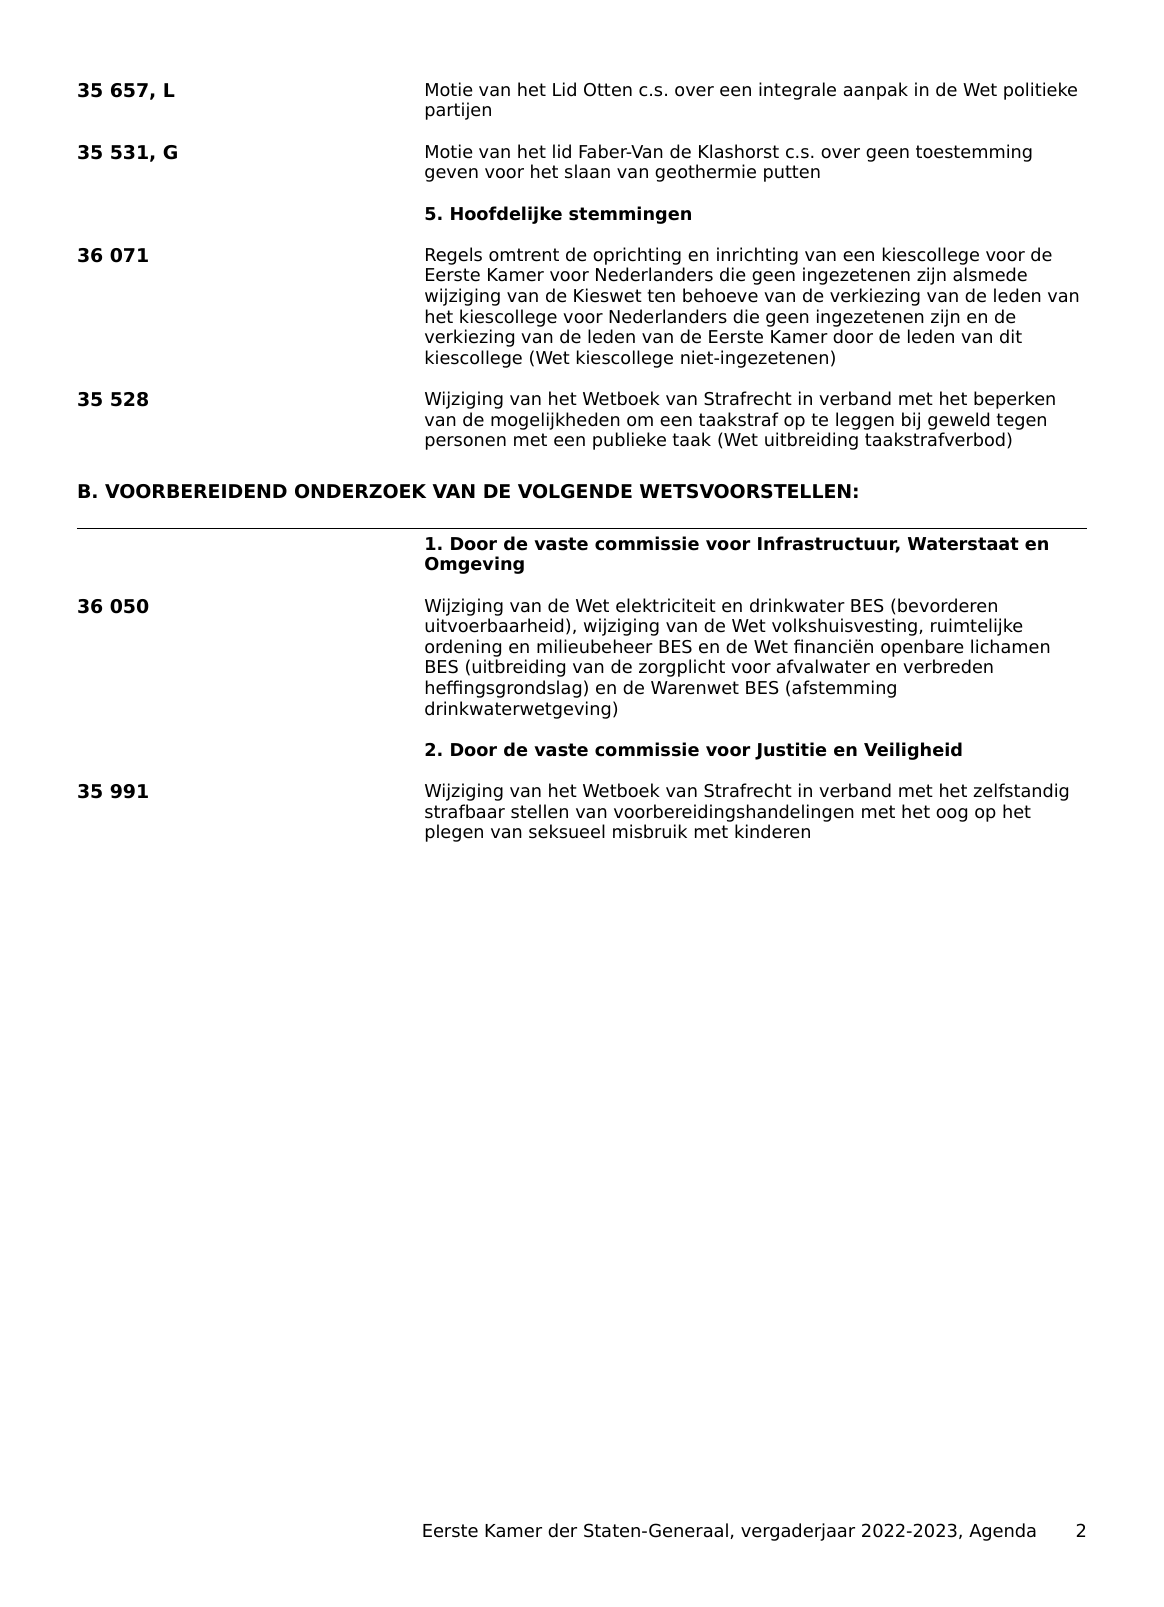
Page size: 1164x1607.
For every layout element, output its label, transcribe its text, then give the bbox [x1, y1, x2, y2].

table_cell [77, 740, 401, 761]
table_cell [401, 80, 418, 121]
table_cell [401, 59, 418, 80]
table_cell [401, 761, 418, 781]
table_cell [77, 59, 401, 80]
table_cell [401, 575, 418, 596]
table_cell [401, 740, 418, 761]
table_cell [401, 121, 418, 142]
table_cell Motie van het Lid Otten c.s. over een integrale aanpak in de Wet politieke partijen [418, 80, 1087, 121]
table_cell [77, 121, 401, 142]
table_cell [401, 781, 418, 843]
table_cell 2. Door de vaste commissie voor Justitie en Veiligheid [418, 740, 1087, 761]
table_cell [401, 596, 418, 719]
table_cell [418, 224, 1087, 245]
table_cell [401, 369, 418, 389]
table_cell [401, 224, 418, 245]
table_cell [418, 183, 1087, 203]
table_cell 35 531, G [77, 142, 401, 183]
table_cell [77, 204, 401, 224]
table_cell [401, 183, 418, 203]
table_cell [77, 719, 401, 740]
table_cell Wijziging van het Wetboek van Strafrecht in verband met het beperken van de mogelijkheden om een taakstraf op te leggen bij geweld tegen personen met een publieke taak (Wet uitbreiding taakstrafverbod) [418, 389, 1087, 451]
table_cell [77, 575, 401, 596]
table_cell Wijziging van de Wet elektriciteit en drinkwater BES (bevorderen uitvoerbaarheid), wijziging van de Wet volkshuisvesting, ruimtelijke ordening en milieubeheer BES en de Wet financiën openbare lichamen BES (uitbreiding van de zorgplicht voor afvalwater en verbreden heffingsgrondslag) en de Warenwet BES (afstemming drinkwaterwetgeving) [418, 596, 1087, 719]
table_header [401, 529, 418, 575]
subtitle B. VOORBEREIDEND ONDERZOEK VAN DE VOLGENDE WETSVOORSTELLEN: [77, 481, 1087, 503]
table_cell [401, 719, 418, 740]
table_header 1. Door de vaste commissie voor Infrastructuur, Waterstaat en Omgeving [418, 529, 1087, 575]
table_cell [77, 183, 401, 203]
table_cell [418, 121, 1087, 142]
table_cell 35 657, L [77, 80, 401, 121]
table_cell [418, 761, 1087, 781]
table_cell [77, 761, 401, 781]
table_cell [77, 369, 401, 389]
table_cell 36 071 [77, 245, 401, 368]
table_cell [401, 142, 418, 183]
table_cell [418, 369, 1087, 389]
table_cell Motie van het lid Faber-Van de Klashorst c.s. over geen toestemming geven voor het slaan van geothermie putten [418, 142, 1087, 183]
table_cell [418, 575, 1087, 596]
table_cell [418, 719, 1087, 740]
table_cell [401, 389, 418, 451]
table_cell [418, 59, 1087, 80]
table_cell 35 991 [77, 781, 401, 843]
table_cell 36 050 [77, 596, 401, 719]
table_cell 5. Hoofdelijke stemmingen [418, 204, 1087, 224]
table_cell [77, 224, 401, 245]
table_cell [401, 245, 418, 368]
table_cell Wijziging van het Wetboek van Strafrecht in verband met het zelfstandig strafbaar stellen van voorbereidingshandelingen met het oog op het plegen van seksueel misbruik met kinderen [418, 781, 1087, 843]
table_cell Regels omtrent de oprichting en inrichting van een kiescollege voor de Eerste Kamer voor Nederlanders die geen ingezetenen zijn alsmede wijziging van de Kieswet ten behoeve van de verkiezing van de leden van het kiescollege voor Nederlanders die geen ingezetenen zijn en de verkiezing van de leden van de Eerste Kamer door de leden van dit kiescollege (Wet kiescollege niet-ingezetenen) [418, 245, 1087, 368]
table_cell [401, 204, 418, 224]
table_cell 35 528 [77, 389, 401, 451]
table_header [77, 529, 401, 575]
